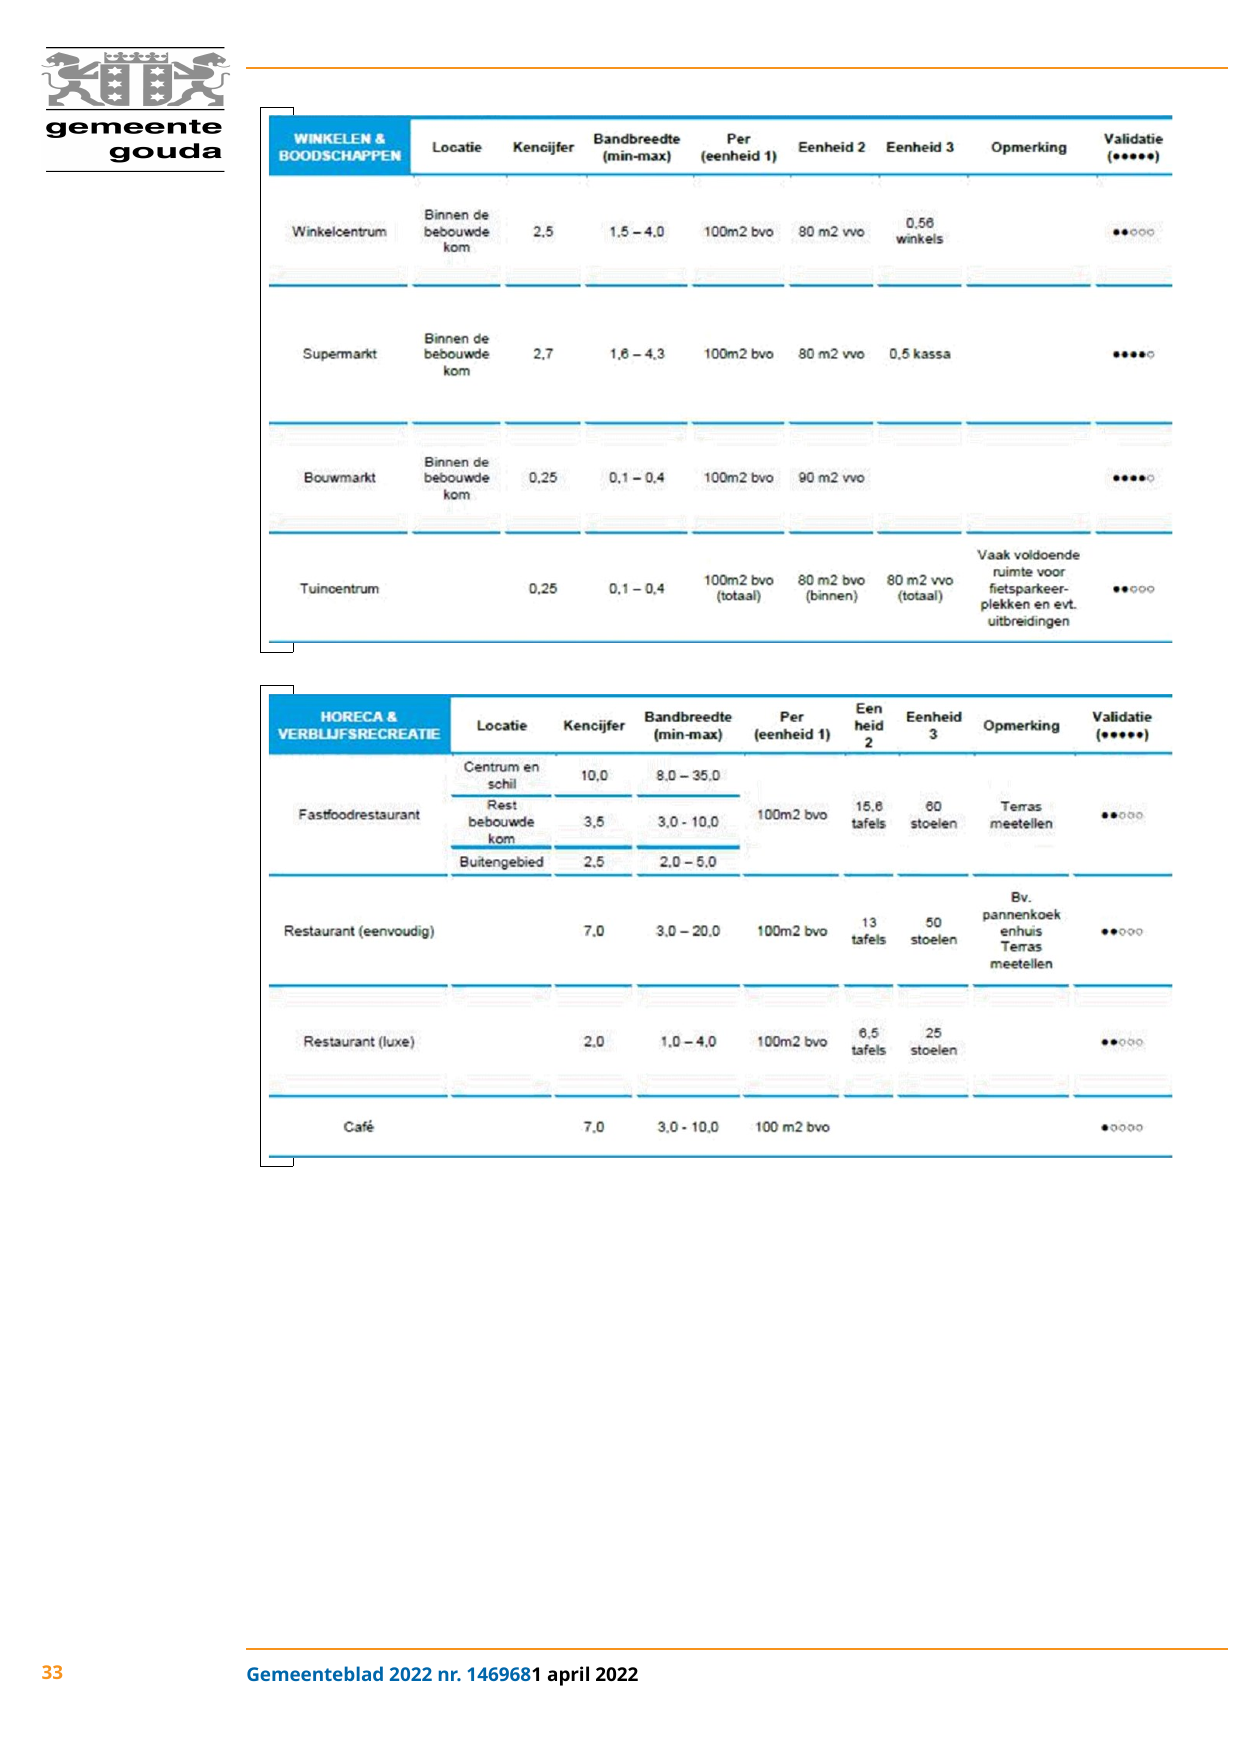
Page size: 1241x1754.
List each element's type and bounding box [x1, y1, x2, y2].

picture [387, 712, 398, 723]
picture [268, 694, 1173, 1158]
picture [268, 115, 1173, 643]
picture [41, 47, 231, 172]
picture [321, 712, 384, 723]
picture [278, 727, 440, 742]
